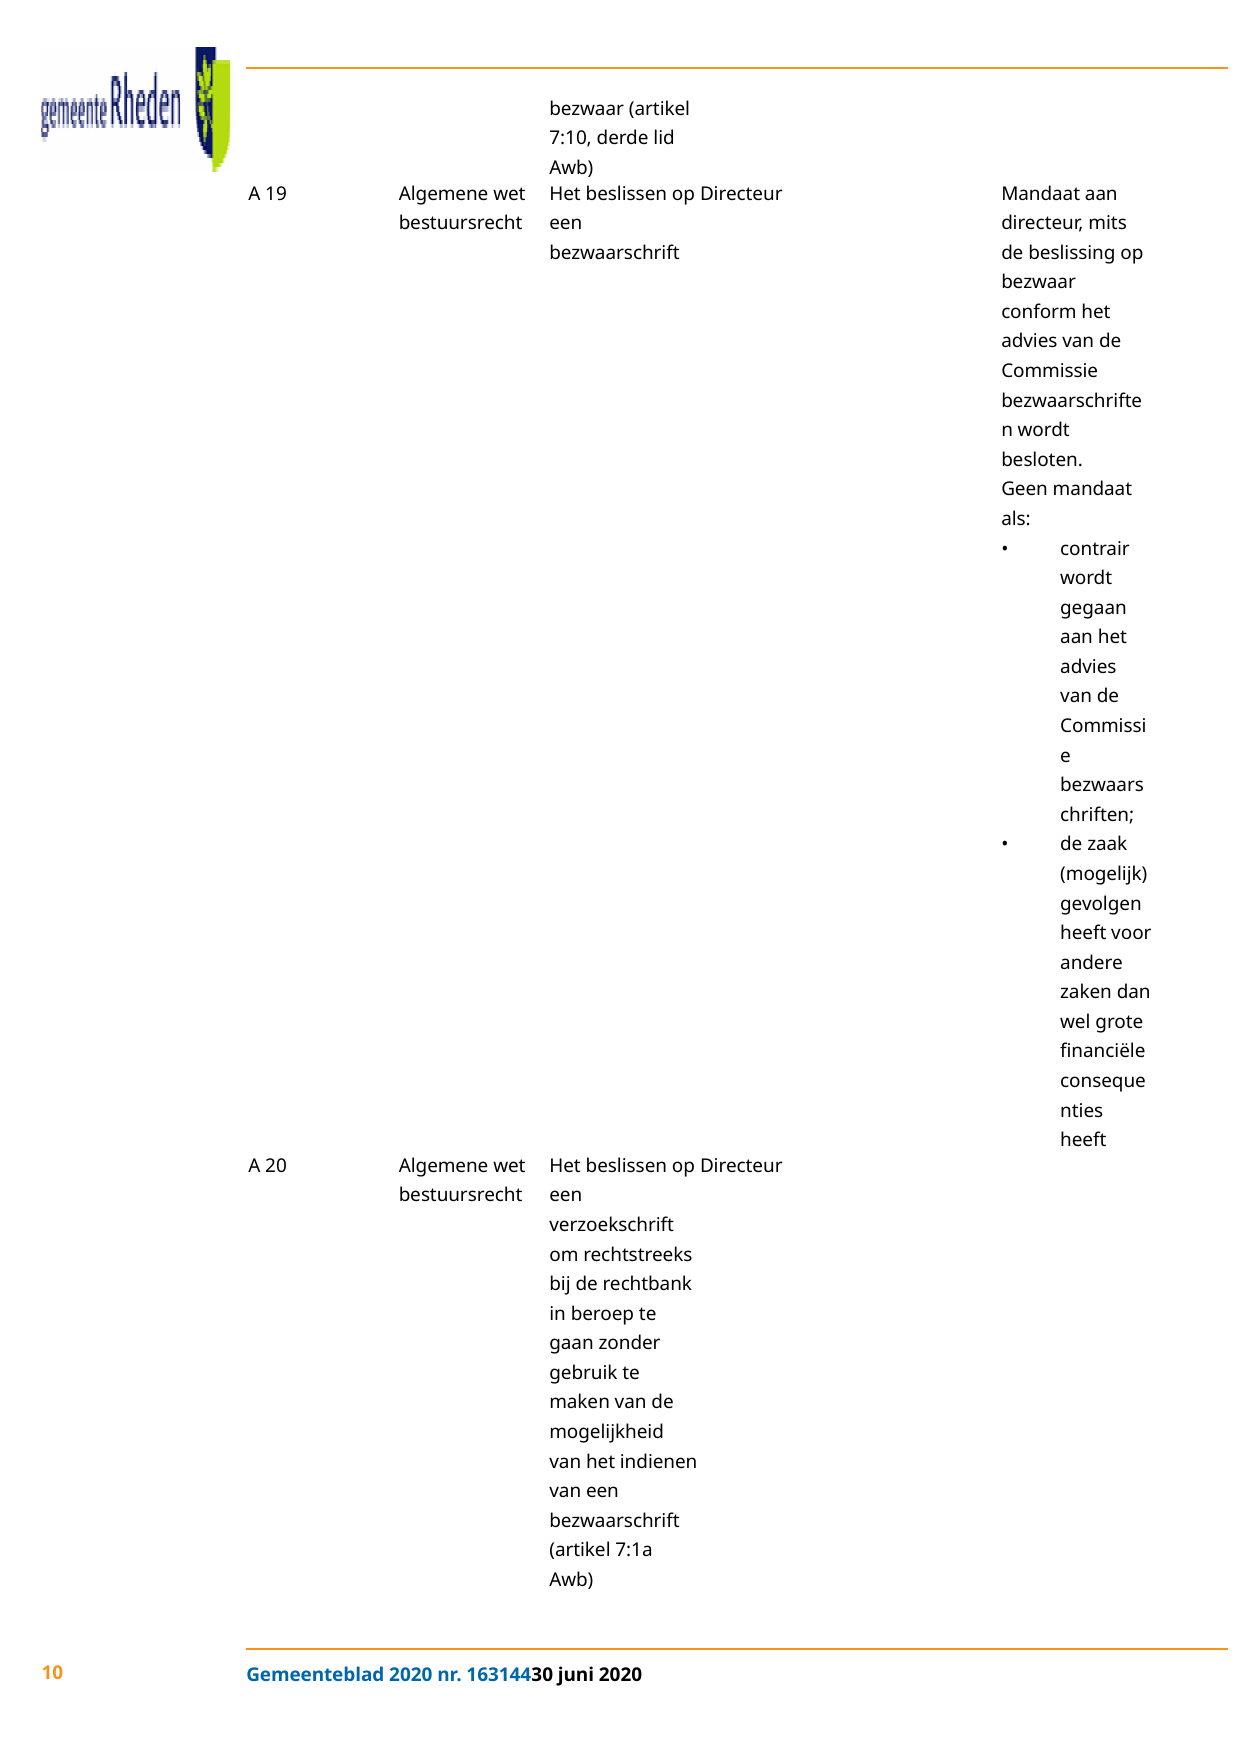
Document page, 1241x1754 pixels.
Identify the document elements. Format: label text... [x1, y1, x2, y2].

table_cell [399, 95, 549, 180]
table_cell [850, 180, 1001, 1152]
table_cell [248, 95, 398, 180]
table_cell bezwaar (artikel 7:10, derde lid Awb) [549, 95, 700, 180]
table_cell [850, 95, 1001, 180]
table_cell [1001, 1152, 1152, 1592]
table_cell Directeur [700, 180, 850, 1152]
table_cell [1001, 95, 1152, 180]
table_cell A 20 [248, 1152, 398, 1592]
table_cell Algemene wet bestuursrecht [399, 180, 549, 1152]
picture [41, 47, 231, 172]
table_cell Het beslissen op een verzoekschrift om rechtstreeks bij de rechtbank in beroep te gaan zonder gebruik te maken van de mogelijkheid van het indienen van een bezwaarschrift (artikel 7:1a Awb) [549, 1152, 700, 1592]
table_cell [700, 95, 850, 180]
table_cell Algemene wet bestuursrecht [399, 1152, 549, 1592]
table_cell [850, 1152, 1001, 1592]
table_cell Directeur [700, 1152, 850, 1592]
table_cell Mandaat aan directeur, mits de beslissing op bezwaar conform het advies van de Commissie bezwaarschriften wordt besloten. Geen mandaat als: contrair wordt gegaan aan het advies van de Commissie bezwaarschriften; de zaak (mogelijk) gevolgen heeft voor andere zaken dan wel grote financiële consequenties heeft [1001, 180, 1152, 1152]
table_cell Het beslissen op een bezwaarschrift [549, 180, 700, 1152]
table_cell A 19 [248, 180, 398, 1152]
